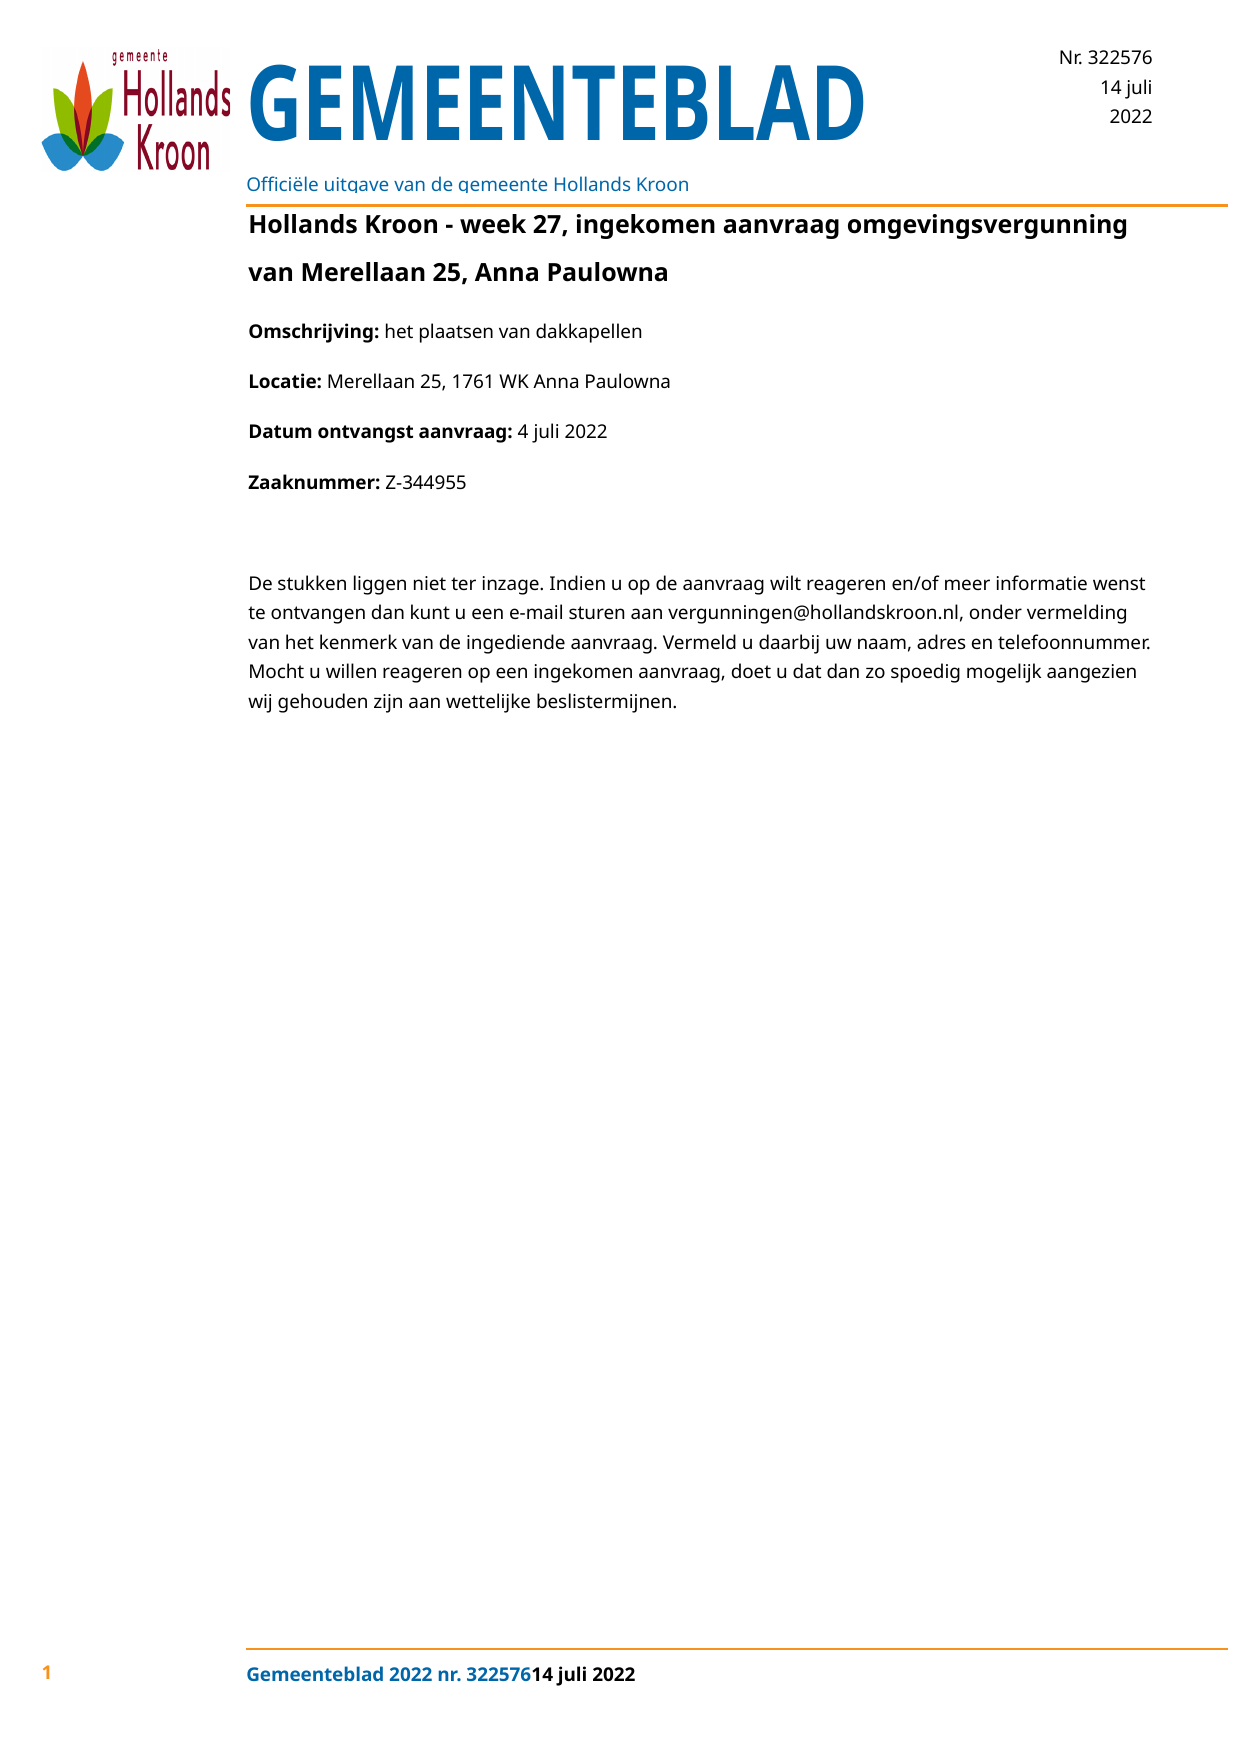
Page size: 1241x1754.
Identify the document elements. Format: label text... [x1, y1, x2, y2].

text Hollands Kroon - week 27, ingekomen aanvraag omgevingsvergunning van Merellaan 25, Anna Paulowna [248, 207, 1152, 288]
picture [41, 47, 231, 172]
text Locatie: Merellaan 25, 1761 WK Anna Paulowna [248, 368, 1152, 394]
text Zaaknummer: Z-344955 [248, 469, 1152, 495]
text Omschrijving: het plaatsen van dakkapellen [248, 318, 1152, 344]
text Datum ontvangst aanvraag: 4 juli 2022 [248, 419, 1152, 444]
text De stukken liggen niet ter inzage. Indien u op de aanvraag wilt reageren en/of meer informatie wenst te ontvangen dan kunt u een e-mail sturen aan vergunningen@hollandskroon.nl, onder vermelding van het kenmerk van de ingediende aanvraag. Vermeld u daarbij uw naam, adres en telefoonnummer. Mocht u willen reageren op een ingekomen aanvraag, doet u dat dan zo spoedig mogelijk aangezien wij gehouden zijn aan wettelijke beslistermijnen. [248, 570, 1152, 714]
